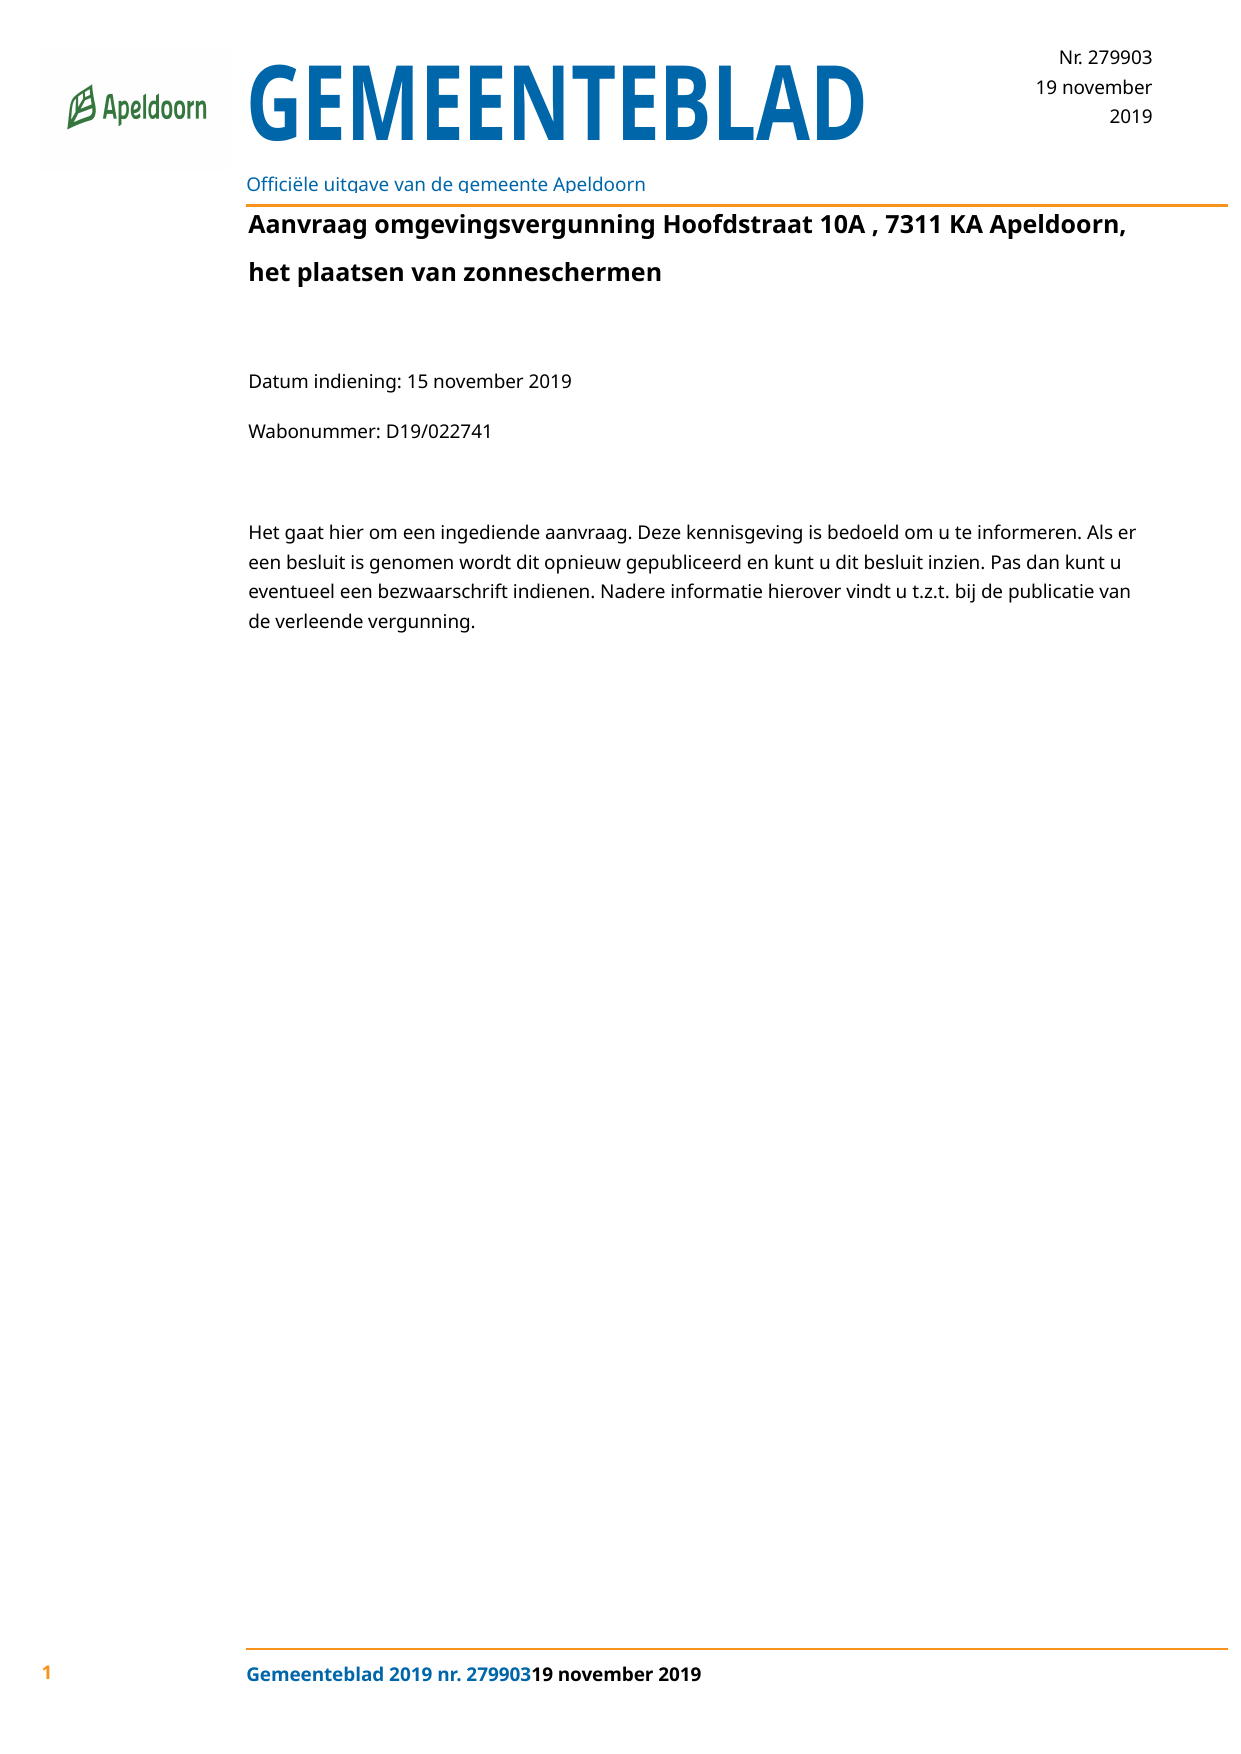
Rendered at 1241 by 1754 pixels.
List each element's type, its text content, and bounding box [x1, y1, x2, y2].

text Het gaat hier om een ingediende aanvraag. Deze kennisgeving is bedoeld om u te informeren. Als er een besluit is genomen wordt dit opnieuw gepubliceerd en kunt u dit besluit inzien. Pas dan kunt u eventueel een bezwaarschrift indienen. Nadere informatie hierover vindt u t.z.t. bij de publicatie van de verleende vergunning. [248, 519, 1152, 634]
picture [41, 47, 231, 172]
text Aanvraag omgevingsvergunning Hoofdstraat 10A , 7311 KA Apeldoorn, het plaatsen van zonneschermen [248, 207, 1152, 288]
text Datum indiening: 15 november 2019 [248, 368, 1152, 394]
text Wabonummer: D19/022741 [248, 419, 1152, 444]
